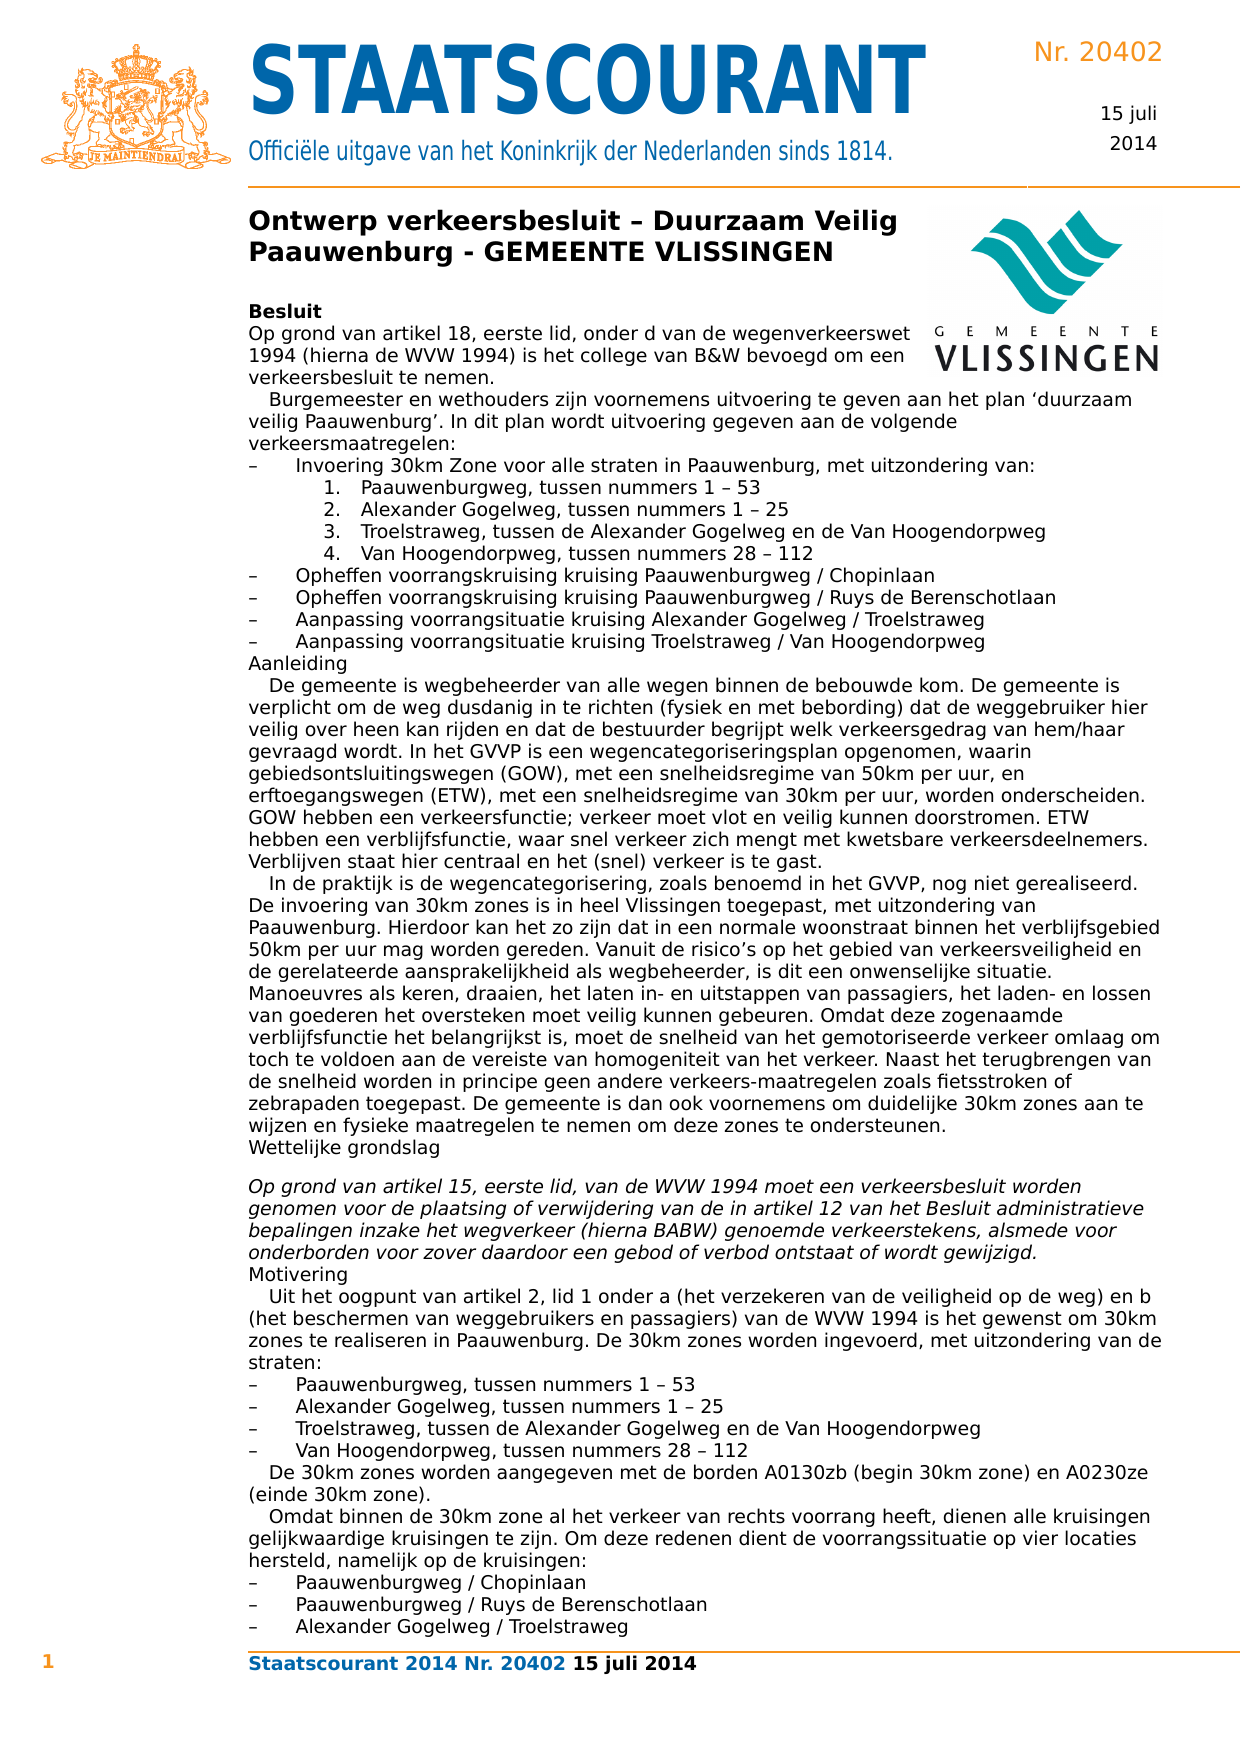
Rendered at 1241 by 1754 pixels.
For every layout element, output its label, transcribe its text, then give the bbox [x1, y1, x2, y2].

text Burgemeester en wethouders zijn voornemens uitvoering te geven aan het plan ‘duurzaam veilig Paauwenburg’. In dit plan wordt uitvoering gegeven aan de volgende verkeersmaatregelen: [248, 389, 1163, 455]
list Alexander Gogelweg, tussen nummers 1 – 25 [248, 1396, 1163, 1418]
text De 30km zones worden aangegeven met de borden A0130zb (begin 30km zone) en A0230ze (einde 30km zone). [248, 1462, 1163, 1506]
picture [41, 44, 231, 169]
list Aanpassing voorrangsituatie kruising Troelstraweg / Van Hoogendorpweg [248, 631, 1163, 653]
subtitle Wettelijke grondslag [248, 1137, 1163, 1158]
list Aanpassing voorrangsituatie kruising Alexander Gogelweg / Troelstraweg [248, 609, 1163, 631]
list Paauwenburgweg, tussen nummers 1 – 53 [248, 1374, 1163, 1396]
list Alexander Gogelweg, tussen nummers 1 – 25 [323, 499, 1163, 521]
text Uit het oogpunt van artikel 2, lid 1 onder a (het verzekeren van de veiligheid op de weg) en b (het beschermen van weggebruikers en passagiers) van de WVW 1994 is het gewenst om 30km zones te realiseren in Paauwenburg. De 30km zones worden ingevoerd, met uitzondering van de straten: [248, 1286, 1163, 1374]
subtitle Motivering [248, 1264, 1163, 1286]
list Alexander Gogelweg / Troelstraweg [248, 1616, 1163, 1638]
text Omdat binnen de 30km zone al het verkeer van rechts voorrang heeft, dienen alle kruisingen gelijkwaardige kruisingen te zijn. Om deze redenen dient de voorrangssituatie op vier locaties hersteld, namelijk op de kruisingen: [248, 1506, 1163, 1572]
subtitle Ontwerp verkeersbesluit – Duurzaam Veilig Paauwenburg - GEMEENTE VLISSINGEN [248, 206, 927, 268]
list Van Hoogendorpweg, tussen nummers 28 – 112 [323, 543, 1163, 565]
list Troelstraweg, tussen de Alexander Gogelweg en de Van Hoogendorpweg [323, 521, 1163, 543]
list Invoering 30km Zone voor alle straten in Paauwenburg, met uitzondering van: [248, 455, 1163, 477]
text Besluit [248, 301, 927, 323]
subtitle Op grond van artikel 15, eerste lid, van de WVW 1994 moet een verkeersbesluit worden genomen voor de plaatsing of verwijdering van de in artikel 12 van het Besluit administratieve bepalingen inzake het wegverkeer (hierna BABW) genoemde verkeerstekens, alsmede voor onderborden voor zover daardoor een gebod of verbod ontstaat of wordt gewijzigd. [248, 1176, 1163, 1264]
text De gemeente is wegbeheerder van alle wegen binnen de bebouwde kom. De gemeente is verplicht om de weg dusdanig in te richten (fysiek en met bebording) dat de weggebruiker hier veilig over heen kan rijden en dat de bestuurder begrijpt welk verkeersgedrag van hem/haar gevraagd wordt. In het GVVP is een wegencategoriseringsplan opgenomen, waarin gebiedsontsluitingswegen (GOW), met een snelheidsregime van 50km per uur, en erftoegangswegen (ETW), met een snelheidsregime van 30km per uur, worden onderscheiden. GOW hebben een verkeersfunctie; verkeer moet vlot en veilig kunnen doorstromen. ETW hebben een verblijfsfunctie, waar snel verkeer zich mengt met kwetsbare verkeersdeelnemers. Verblijven staat hier centraal en het (snel) verkeer is te gast. [248, 675, 1163, 873]
list Troelstraweg, tussen de Alexander Gogelweg en de Van Hoogendorpweg [248, 1418, 1163, 1440]
subtitle Aanleiding [248, 653, 1163, 675]
list Paauwenburgweg, tussen nummers 1 – 53 [323, 477, 1163, 499]
list Opheffen voorrangskruising kruising Paauwenburgweg / Ruys de Berenschotlaan [248, 587, 1163, 609]
picture [927, 205, 1164, 377]
list Van Hoogendorpweg, tussen nummers 28 – 112 [248, 1440, 1163, 1462]
list Opheffen voorrangskruising kruising Paauwenburgweg / Chopinlaan [248, 565, 1163, 587]
list Paauwenburgweg / Chopinlaan [248, 1572, 1163, 1594]
text In de praktijk is de wegencategorisering, zoals benoemd in het GVVP, nog niet gerealiseerd. De invoering van 30km zones is in heel Vlissingen toegepast, met uitzondering van Paauwenburg. Hierdoor kan het zo zijn dat in een normale woonstraat binnen het verblijfsgebied 50km per uur mag worden gereden. Vanuit de risico’s op het gebied van verkeersveiligheid en de gerelateerde aansprakelijkheid als wegbeheerder, is dit een onwenselijke situatie. Manoeuvres als keren, draaien, het laten in- en uitstappen van passagiers, het laden- en lossen van goederen het oversteken moet veilig kunnen gebeuren. Omdat deze zogenaamde verblijfsfunctie het belangrijkst is, moet de snelheid van het gemotoriseerde verkeer omlaag om toch te voldoen aan de vereiste van homogeniteit van het verkeer. Naast het terugbrengen van de snelheid worden in principe geen andere verkeers-maatregelen zoals fietsstroken of zebrapaden toegepast. De gemeente is dan ook voornemens om duidelijke 30km zones aan te wijzen en fysieke maatregelen te nemen om deze zones te ondersteunen. [248, 873, 1163, 1137]
list Paauwenburgweg / Ruys de Berenschotlaan [248, 1594, 1163, 1616]
text Op grond van artikel 18, eerste lid, onder d van de wegenverkeerswet 1994 (hierna de WVW 1994) is het college van B&W bevoegd om een verkeersbesluit te nemen. [248, 323, 1163, 389]
